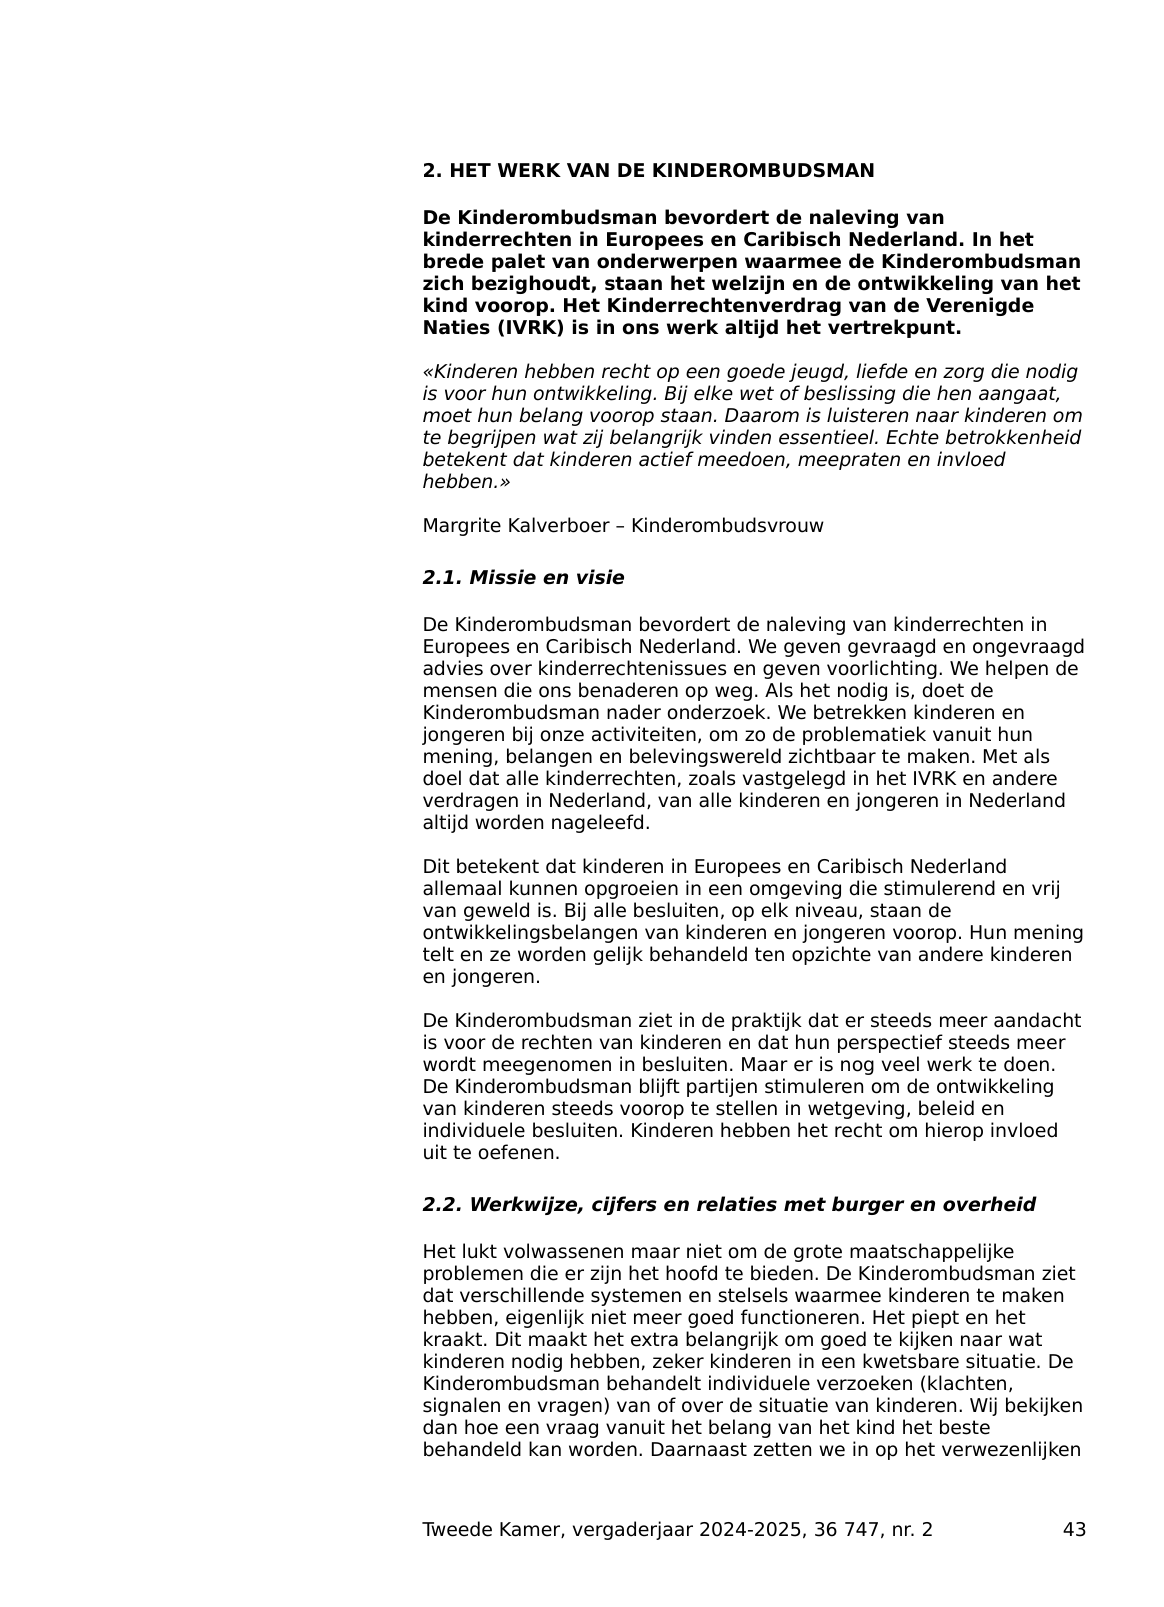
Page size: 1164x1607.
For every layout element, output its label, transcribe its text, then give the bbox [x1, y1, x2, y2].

subtitle 2. HET WERK VAN DE KINDEROMBUDSMAN [422, 160, 1087, 182]
text «Kinderen hebben recht op een goede jeugd, liefde en zorg die nodig is voor hun ontwikkeling. Bij elke wet of beslissing die hen aangaat, moet hun belang voorop staan. Daarom is luisteren naar kinderen om te begrijpen wat zij belangrijk vinden essentieel. Echte betrokkenheid betekent dat kinderen actief meedoen, meepraten en invloed hebben.» [422, 361, 1087, 493]
text De Kinderombudsman ziet in de praktijk dat er steeds meer aandacht is voor de rechten van kinderen en dat hun perspectief steeds meer wordt meegenomen in besluiten. Maar er is nog veel werk te doen. De Kinderombudsman blijft partijen stimuleren om de ontwikkeling van kinderen steeds voorop te stellen in wetgeving, beleid en individuele besluiten. Kinderen hebben het recht om hierop invloed uit te oefenen. [422, 1010, 1087, 1164]
text Margrite Kalverboer – Kinderombudsvrouw [422, 515, 1087, 537]
text Dit betekent dat kinderen in Europees en Caribisch Nederland allemaal kunnen opgroeien in een omgeving die stimulerend en vrij van geweld is. Bij alle besluiten, op elk niveau, staan de ontwikkelingsbelangen van kinderen en jongeren voorop. Hun mening telt en ze worden gelijk behandeld ten opzichte van andere kinderen en jongeren. [422, 856, 1087, 988]
text Het lukt volwassenen maar niet om de grote maatschappelijke problemen die er zijn het hoofd te bieden. De Kinderombudsman ziet dat verschillende systemen en stelsels waarmee kinderen te maken hebben, eigenlijk niet meer goed functioneren. Het piept en het kraakt. Dit maakt het extra belangrijk om goed te kijken naar wat kinderen nodig hebben, zeker kinderen in een kwetsbare situatie. De Kinderombudsman behandelt individuele verzoeken (klachten, signalen en vragen) van of over de situatie van kinderen. Wij bekijken dan hoe een vraag vanuit het belang van het kind het beste behandeld kan worden. Daarnaast zetten we in op het verwezenlijken [422, 1241, 1087, 1461]
text De Kinderombudsman bevordert de naleving van kinderrechten in Europees en Caribisch Nederland. We geven gevraagd en ongevraagd advies over kinderrechtenissues en geven voorlichting. We helpen de mensen die ons benaderen op weg. Als het nodig is, doet de Kinderombudsman nader onderzoek. We betrekken kinderen en jongeren bij onze activiteiten, om zo de problematiek vanuit hun mening, belangen en belevingswereld zichtbaar te maken. Met als doel dat alle kinderrechten, zoals vastgelegd in het IVRK en andere verdragen in Nederland, van alle kinderen en jongeren in Nederland altijd worden nageleefd. [422, 614, 1087, 834]
text De Kinderombudsman bevordert de naleving van kinderrechten in Europees en Caribisch Nederland. In het brede palet van onderwerpen waarmee de Kinderombudsman zich bezighoudt, staan het welzijn en de ontwikkeling van het kind voorop. Het Kinderrechtenverdrag van de Verenigde Naties (IVRK) is in ons werk altijd het vertrekpunt. [422, 207, 1087, 339]
subtitle 2.2. Werkwijze, cijfers en relaties met burger en overheid [422, 1194, 1087, 1216]
subtitle 2.1. Missie en visie [422, 567, 1087, 589]
